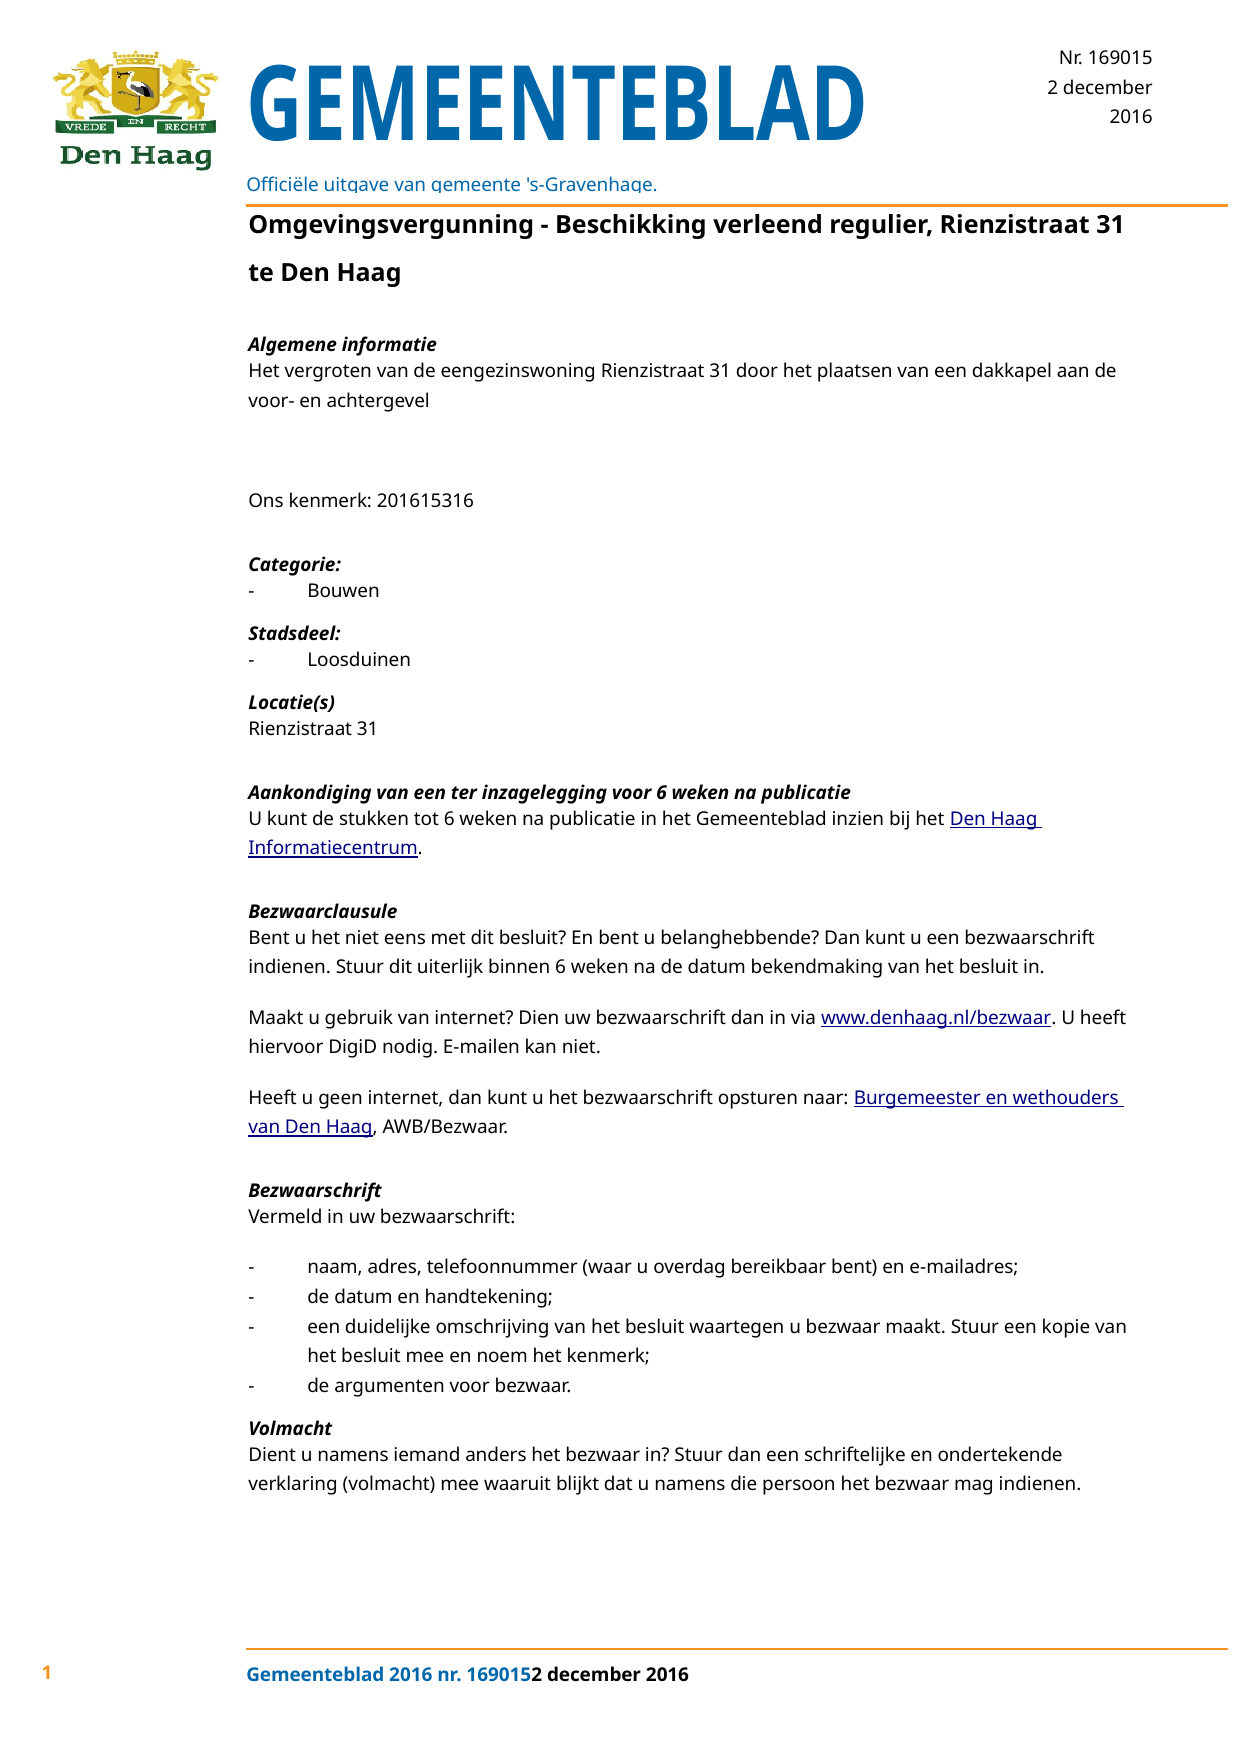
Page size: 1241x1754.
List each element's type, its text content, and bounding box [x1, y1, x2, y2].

text Omgevingsvergunning - Beschikking verleend regulier, Rienzistraat 31 te Den Haag [248, 207, 1152, 288]
text Bezwaarclausule [248, 898, 1152, 924]
text Bezwaarschrift [248, 1177, 1152, 1203]
text Dient u namens iemand anders het bezwaar in? Stuur dan een schriftelijke en ondertekende verklaring (volmacht) mee waaruit blijkt dat u namens die persoon het bezwaar mag indienen. [248, 1441, 1152, 1496]
text Heeft u geen internet, dan kunt u het bezwaarschrift opsturen naar: Burgemeester en wethouders van Den Haag, AWB/Bezwaar. [248, 1084, 1152, 1139]
text Rienzistraat 31 [248, 715, 1152, 741]
text Vermeld in uw bezwaarschrift: [248, 1203, 1152, 1229]
text Bent u het niet eens met dit besluit? En bent u belanghebbende? Dan kunt u een bezwaarschrift indienen. Stuur dit uiterlijk binnen 6 weken na de datum bekendmaking van het besluit in. [248, 924, 1152, 979]
list Bouwen [248, 577, 1152, 603]
list naam, adres, telefoonnummer (waar u overdag bereikbaar bent) en e-mailadres; [248, 1254, 1152, 1279]
list Loosduinen [248, 646, 1152, 672]
list de argumenten voor bezwaar. [248, 1372, 1152, 1398]
text Aankondiging van een ter inzagelegging voor 6 weken na publicatie [248, 779, 1152, 805]
text Categorie: [248, 552, 1152, 577]
text Algemene informatie [248, 331, 1152, 357]
list de datum en handtekening; [248, 1283, 1152, 1309]
text Het vergroten van de eengezinswoning Rienzistraat 31 door het plaatsen van een dakkapel aan de voor- en achtergevel [248, 357, 1152, 412]
picture [41, 47, 231, 172]
list een duidelijke omschrijving van het besluit waartegen u bezwaar maakt. Stuur een kopie van het besluit mee en noem het kenmerk; [248, 1313, 1152, 1368]
text Ons kenmerk: 201615316 [248, 488, 1152, 513]
text Stadsdeel: [248, 620, 1152, 646]
text Maakt u gebruik van internet? Dien uw bezwaarschrift dan in via www.denhaag.nl/bezwaar. U heeft hiervoor DigiD nodig. E-mailen kan niet. [248, 1004, 1152, 1059]
text Locatie(s) [248, 689, 1152, 715]
text Volmacht [248, 1415, 1152, 1441]
text U kunt de stukken tot 6 weken na publicatie in het Gemeenteblad inzien bij het Den Haag Informatiecentrum. [248, 805, 1152, 860]
